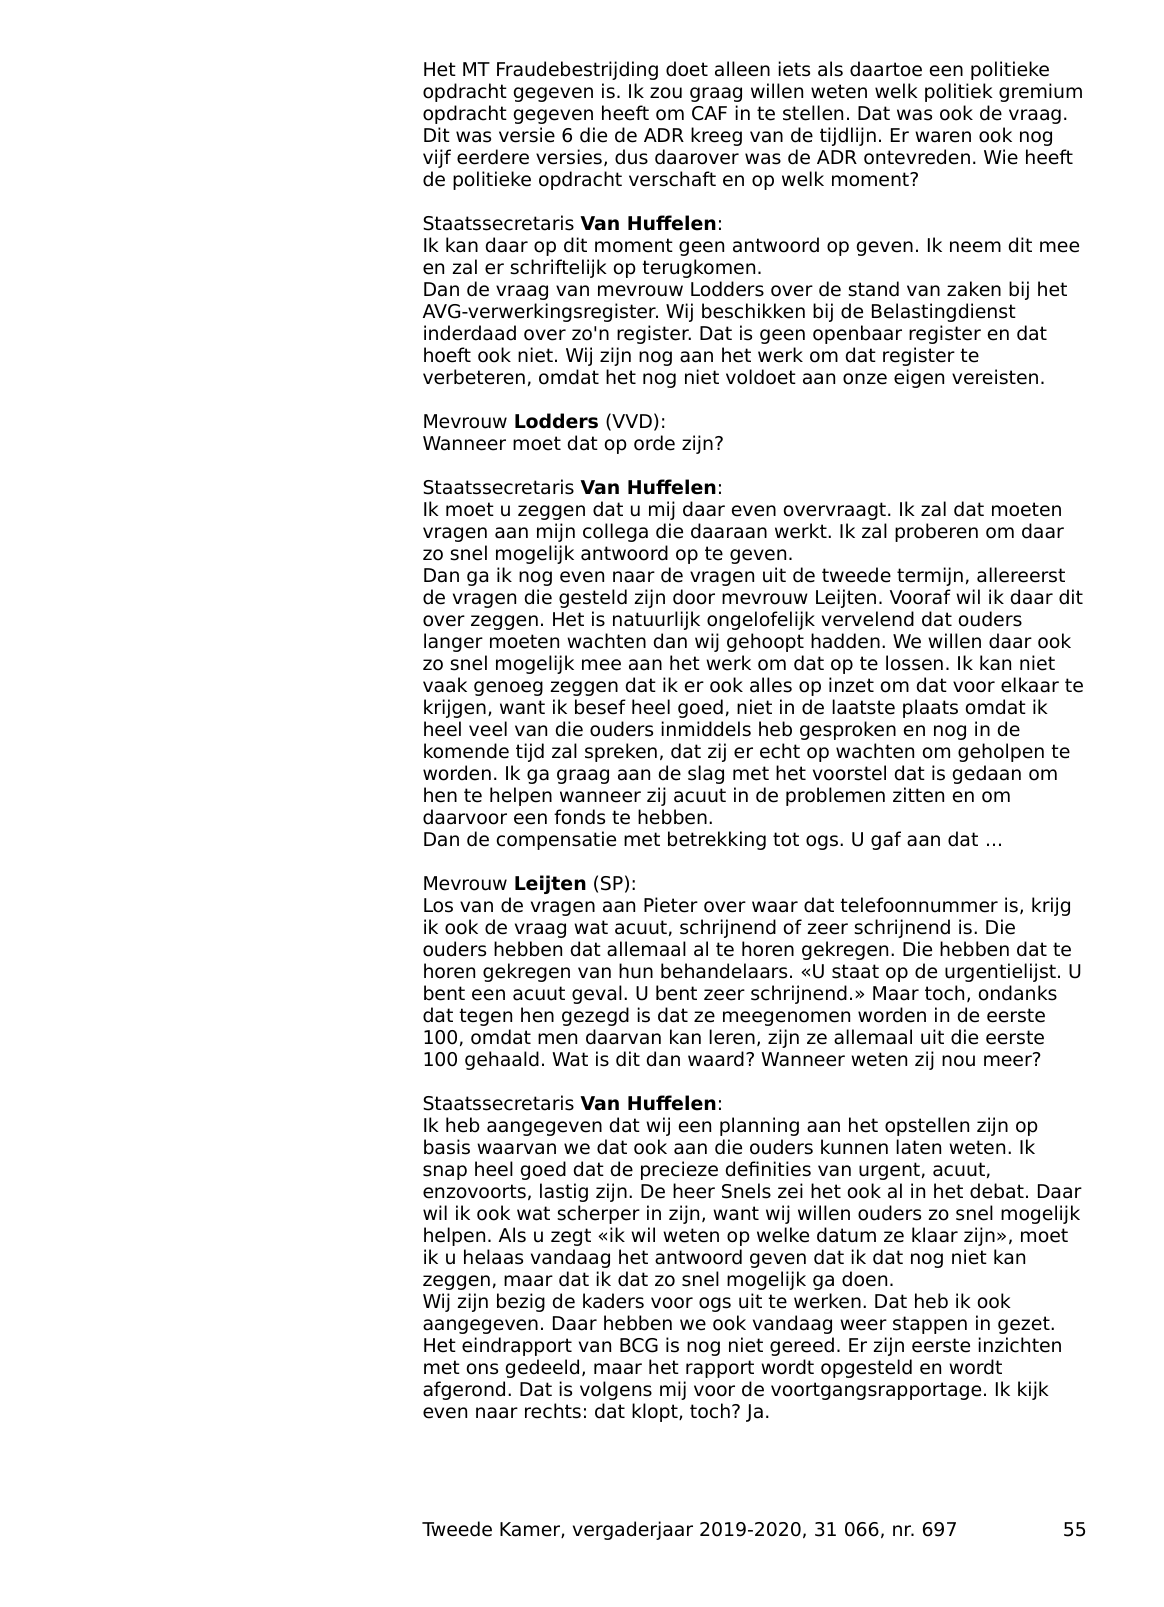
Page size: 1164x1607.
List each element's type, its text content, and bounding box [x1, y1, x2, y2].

text Het MT Fraudebestrijding doet alleen iets als daartoe een politieke opdracht gegeven is. Ik zou graag willen weten welk politiek gremium opdracht gegeven heeft om CAF in te stellen. Dat was ook de vraag. Dit was versie 6 die de ADR kreeg van de tijdlijn. Er waren ook nog vijf eerdere versies, dus daarover was de ADR ontevreden. Wie heeft de politieke opdracht verschaft en op welk moment? [422, 59, 1087, 191]
text Ik heb aangegeven dat wij een planning aan het opstellen zijn op basis waarvan we dat ook aan die ouders kunnen laten weten. Ik snap heel goed dat de precieze definities van urgent, acuut, enzovoorts, lastig zijn. De heer Snels zei het ook al in het debat. Daar wil ik ook wat scherper in zijn, want wij willen ouders zo snel mogelijk helpen. Als u zegt «ik wil weten op welke datum ze klaar zijn», moet ik u helaas vandaag het antwoord geven dat ik dat nog niet kan zeggen, maar dat ik dat zo snel mogelijk ga doen. [422, 1115, 1087, 1291]
text Wij zijn bezig de kaders voor ogs uit te werken. Dat heb ik ook aangegeven. Daar hebben we ook vandaag weer stappen in gezet. Het eindrapport van BCG is nog niet gereed. Er zijn eerste inzichten met ons gedeeld, maar het rapport wordt opgesteld en wordt afgerond. Dat is volgens mij voor de voortgangsrapportage. Ik kijk even naar rechts: dat klopt, toch? Ja. [422, 1291, 1087, 1423]
text Los van de vragen aan Pieter over waar dat telefoonnummer is, krijg ik ook de vraag wat acuut, schrijnend of zeer schrijnend is. Die ouders hebben dat allemaal al te horen gekregen. Die hebben dat te horen gekregen van hun behandelaars. «U staat op de urgentielijst. U bent een acuut geval. U bent zeer schrijnend.» Maar toch, ondanks dat tegen hen gezegd is dat ze meegenomen worden in de eerste 100, omdat men daarvan kan leren, zijn ze allemaal uit die eerste 100 gehaald. Wat is dit dan waard? Wanneer weten zij nou meer? [422, 895, 1087, 1071]
text Dan ga ik nog even naar de vragen uit de tweede termijn, allereerst de vragen die gesteld zijn door mevrouw Leijten. Vooraf wil ik daar dit over zeggen. Het is natuurlijk ongelofelijk vervelend dat ouders langer moeten wachten dan wij gehoopt hadden. We willen daar ook zo snel mogelijk mee aan het werk om dat op te lossen. Ik kan niet vaak genoeg zeggen dat ik er ook alles op inzet om dat voor elkaar te krijgen, want ik besef heel goed, niet in de laatste plaats omdat ik heel veel van die ouders inmiddels heb gesproken en nog in de komende tijd zal spreken, dat zij er echt op wachten om geholpen te worden. Ik ga graag aan de slag met het voorstel dat is gedaan om hen te helpen wanneer zij acuut in de problemen zitten en om daarvoor een fonds te hebben. [422, 565, 1087, 829]
text Staatssecretaris Van Huffelen: [422, 213, 1087, 235]
text Dan de compensatie met betrekking tot ogs. U gaf aan dat ... [422, 829, 1087, 851]
text Wanneer moet dat op orde zijn? [422, 433, 1087, 455]
text Ik moet u zeggen dat u mij daar even overvraagt. Ik zal dat moeten vragen aan mijn collega die daaraan werkt. Ik zal proberen om daar zo snel mogelijk antwoord op te geven. [422, 499, 1087, 565]
text Staatssecretaris Van Huffelen: [422, 477, 1087, 499]
text Ik kan daar op dit moment geen antwoord op geven. Ik neem dit mee en zal er schriftelijk op terugkomen. [422, 235, 1087, 279]
text Dan de vraag van mevrouw Lodders over de stand van zaken bij het AVG-verwerkingsregister. Wij beschikken bij de Belastingdienst inderdaad over zo'n register. Dat is geen openbaar register en dat hoeft ook niet. Wij zijn nog aan het werk om dat register te verbeteren, omdat het nog niet voldoet aan onze eigen vereisten. [422, 279, 1087, 389]
text Staatssecretaris Van Huffelen: [422, 1093, 1087, 1115]
text Mevrouw Lodders (VVD): [422, 411, 1087, 433]
text Mevrouw Leijten (SP): [422, 873, 1087, 895]
